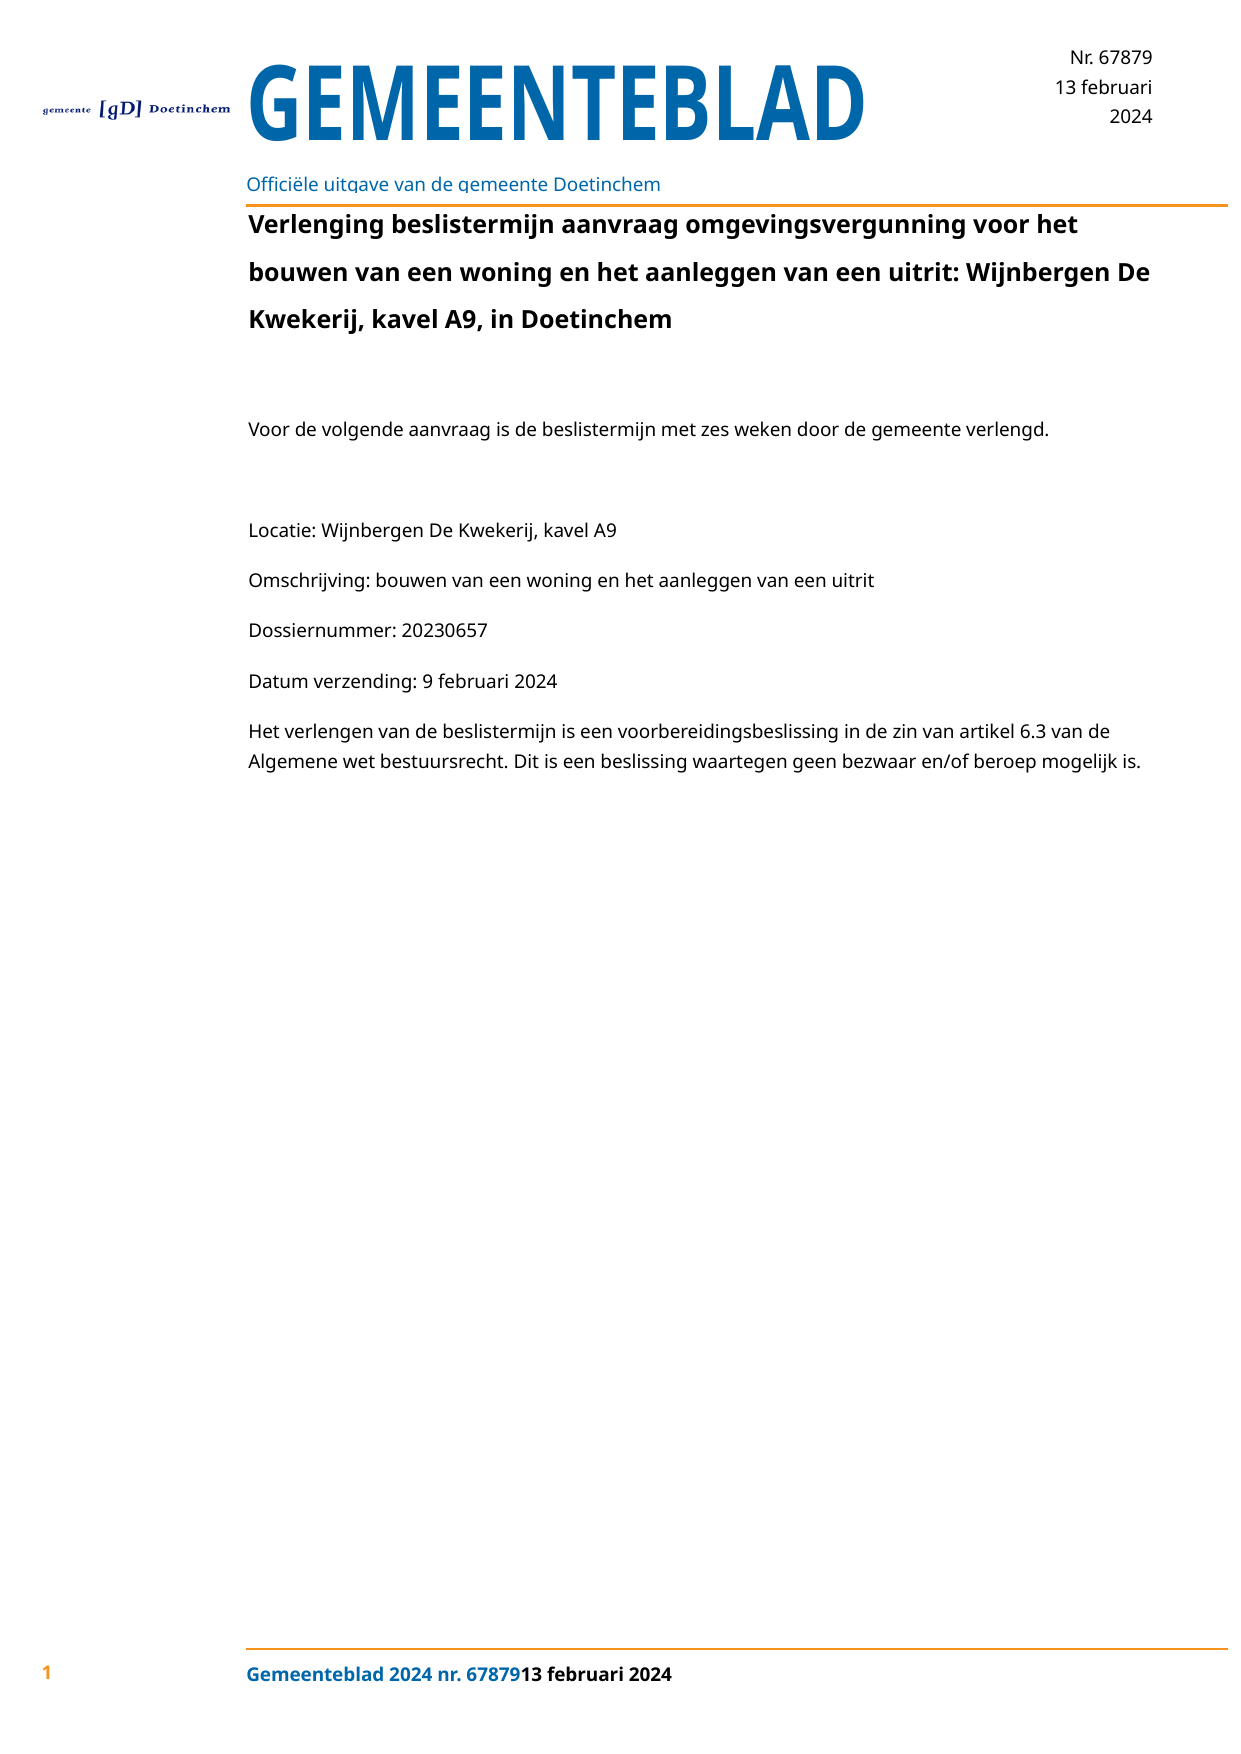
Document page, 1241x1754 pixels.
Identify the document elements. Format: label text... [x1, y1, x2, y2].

text Verlenging beslistermijn aanvraag omgevingsvergunning voor het bouwen van een woning en het aanleggen van een uitrit: Wijnbergen De Kwekerij, kavel A9, in Doetinchem [248, 207, 1152, 336]
text Omschrijving: bouwen van een woning en het aanleggen van een uitrit [248, 567, 1152, 593]
text Voor de volgende aanvraag is de beslistermijn met zes weken door de gemeente verlengd. [248, 416, 1152, 442]
picture [41, 47, 231, 172]
text Dossiernummer: 20230657 [248, 618, 1152, 643]
text Het verlengen van de beslistermijn is een voorbereidingsbeslissing in de zin van artikel 6.3 van de Algemene wet bestuursrecht. Dit is een beslissing waartegen geen bezwaar en/of beroep mogelijk is. [248, 718, 1152, 774]
text Datum verzending: 9 februari 2024 [248, 668, 1152, 694]
text Locatie: Wijnbergen De Kwekerij, kavel A9 [248, 517, 1152, 542]
